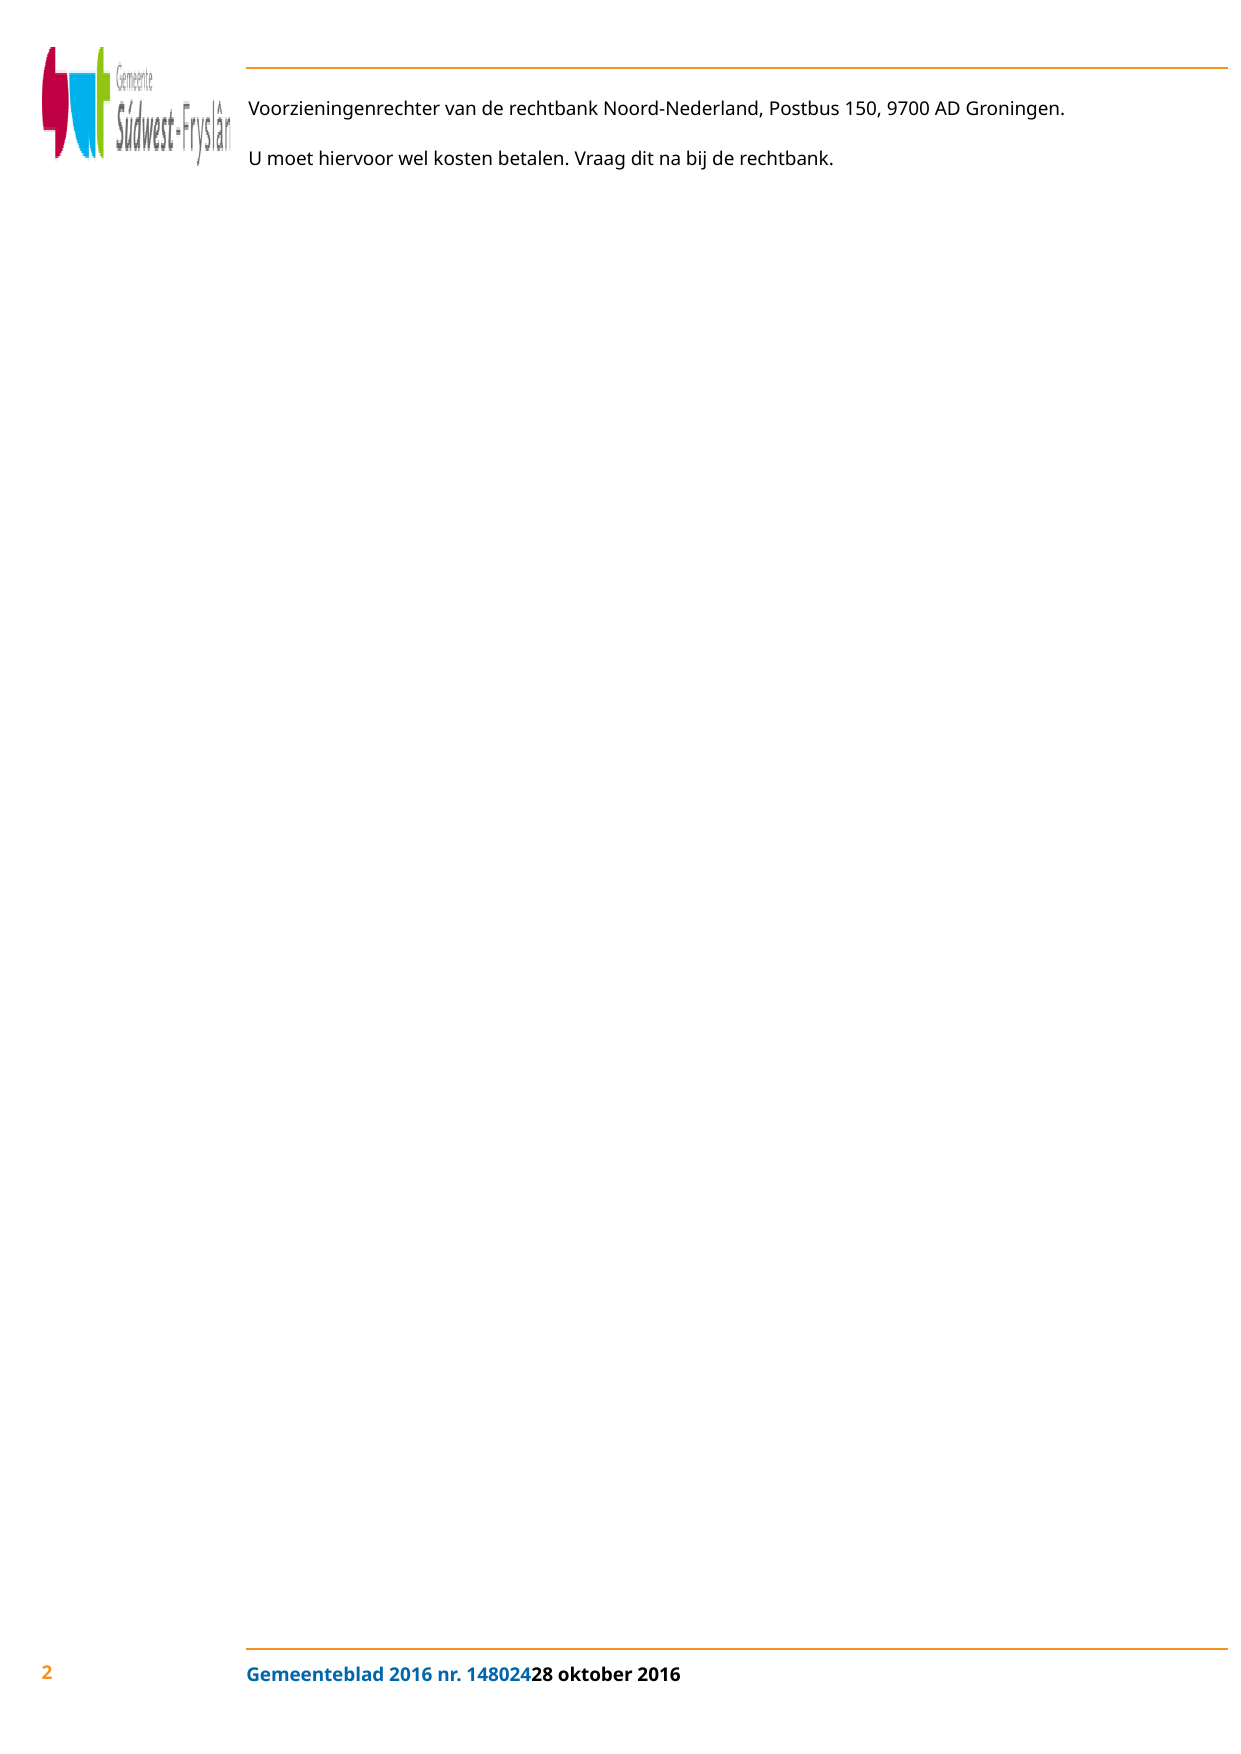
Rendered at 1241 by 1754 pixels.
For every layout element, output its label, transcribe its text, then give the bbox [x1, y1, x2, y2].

text Voorzieningenrechter van de rechtbank Noord-Nederland, Postbus 150, 9700 AD Groningen. [248, 95, 1152, 121]
picture [41, 47, 231, 172]
text U moet hiervoor wel kosten betalen. Vraag dit na bij de rechtbank. [248, 145, 1152, 171]
